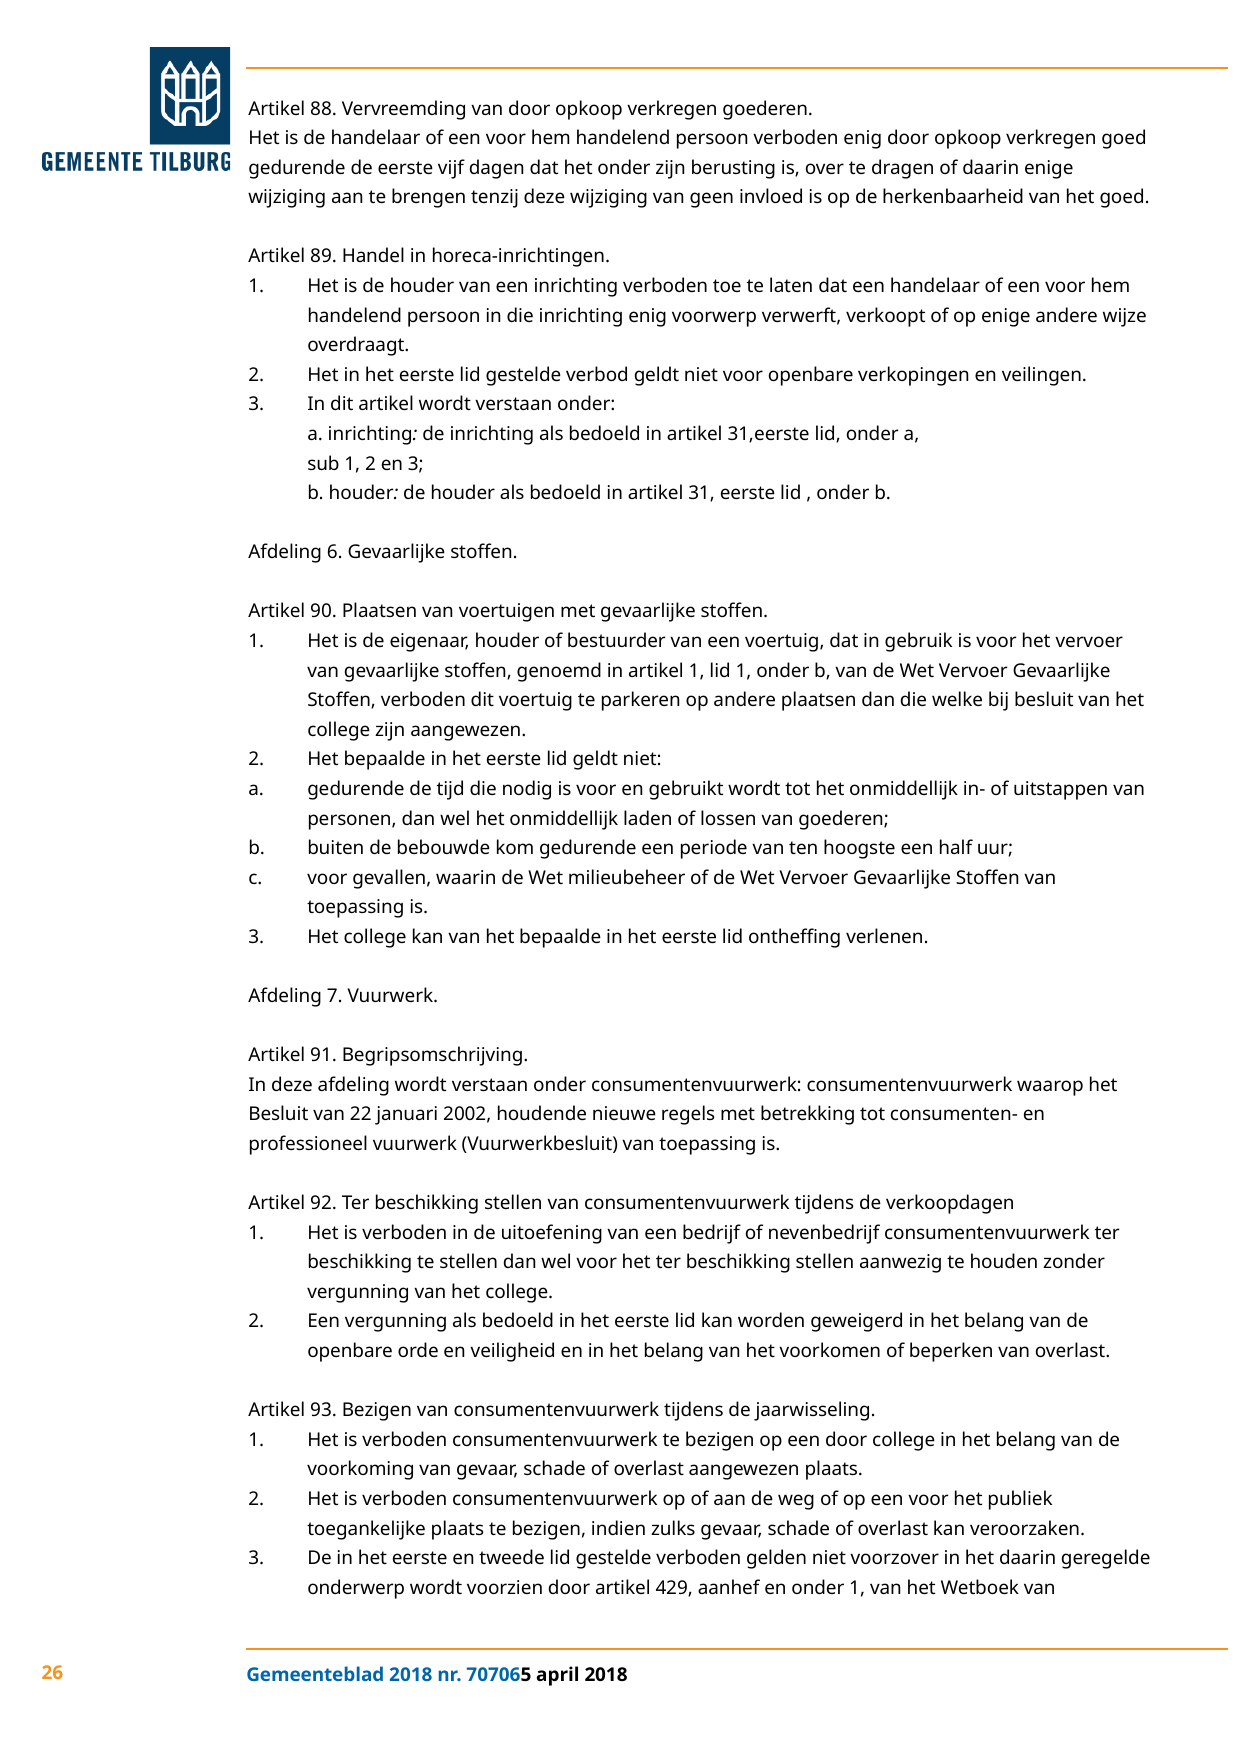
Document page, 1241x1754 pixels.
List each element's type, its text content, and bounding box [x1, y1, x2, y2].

text Artikel 92. Ter beschikking stellen van consumentenvuurwerk tijdens de verkoopdagen [248, 1189, 1152, 1215]
list gedurende de tijd die nodig is voor en gebruikt wordt tot het onmiddellijk in- of uitstappen van personen, dan wel het onmiddellijk laden of lossen van goederen; [248, 775, 1152, 831]
text In deze afdeling wordt verstaan onder consumentenvuurwerk: consumentenvuurwerk waarop het Besluit van 22 januari 2002, houdende nieuwe regels met betrekking tot consumenten- en professioneel vuurwerk (Vuurwerkbesluit) van toepassing is. [248, 1071, 1152, 1156]
text Artikel 89. Handel in horeca-inrichtingen. [248, 243, 1152, 268]
text Het is de handelaar of een voor hem handelend persoon verboden enig door opkoop verkregen goed gedurende de eerste vijf dagen dat het onder zijn berusting is, over te dragen of daarin enige wijziging aan te brengen tenzij deze wijziging van geen invloed is op de herkenbaarheid van het goed. [248, 124, 1152, 209]
text Artikel 90. Plaatsen van voertuigen met gevaarlijke stoffen. [248, 598, 1152, 623]
list voor gevallen, waarin de Wet milieubeheer of de Wet Vervoer Gevaarlijke Stoffen van toepassing is. [248, 864, 1152, 919]
list sub 1, 2 en 3; [248, 450, 1152, 476]
list Een vergunning als bedoeld in het eerste lid kan worden geweigerd in het belang van de openbare orde en veiligheid en in het belang van het voorkomen of beperken van overlast. [248, 1308, 1152, 1363]
text Artikel 88. Vervreemding van door opkoop verkregen goederen. [248, 95, 1152, 121]
text Artikel 93. Bezigen van consumentenvuurwerk tijdens de jaarwisseling. [248, 1396, 1152, 1422]
list Het college kan van het bepaalde in het eerste lid ontheffing verlenen. [248, 923, 1152, 949]
list In dit artikel wordt verstaan onder: [248, 391, 1152, 416]
list Het bepaalde in het eerste lid geldt niet: [248, 746, 1152, 771]
text Artikel 91. Begripsomschrijving. [248, 1041, 1152, 1067]
list Het is verboden consumentenvuurwerk op of aan de weg of op een voor het publiek toegankelijke plaats te bezigen, indien zulks gevaar, schade of overlast kan veroorzaken. [248, 1485, 1152, 1541]
list buiten de bebouwde kom gedurende een periode van ten hoogste een half uur; [248, 834, 1152, 860]
list Het is de eigenaar, houder of bestuurder van een voertuig, dat in gebruik is voor het vervoer van gevaarlijke stoffen, genoemd in artikel 1, lid 1, onder b, van de Wet Vervoer Gevaarlijke Stoffen, verboden dit voertuig te parkeren op andere plaatsen dan die welke bij besluit van het college zijn aangewezen. [248, 627, 1152, 742]
list Het in het eerste lid gestelde verbod geldt niet voor openbare verkopingen en veilingen. [248, 361, 1152, 387]
text Afdeling 7. Vuurwerk. [248, 982, 1152, 1008]
list De in het eerste en tweede lid gestelde verboden gelden niet voorzover in het daarin geregelde onderwerp wordt voorzien door artikel 429, aanhef en onder 1, van het Wetboek van [248, 1544, 1152, 1600]
list Het is verboden in de uitoefening van een bedrijf of nevenbedrijf consumentenvuurwerk ter beschikking te stellen dan wel voor het ter beschikking stellen aanwezig te houden zonder vergunning van het college. [248, 1219, 1152, 1304]
text Afdeling 6. Gevaarlijke stoffen. [248, 538, 1152, 564]
list Het is de houder van een inrichting verboden toe te laten dat een handelaar of een voor hem handelend persoon in die inrichting enig voorwerp verwerft, verkoopt of op enige andere wijze overdraagt. [248, 272, 1152, 357]
list Het is verboden consumentenvuurwerk te bezigen op een door college in het belang van de voorkoming van gevaar, schade of overlast aangewezen plaats. [248, 1426, 1152, 1481]
list a. inrichting: de inrichting als bedoeld in artikel 31,eerste lid, onder a, [248, 420, 1152, 446]
list b. houder: de houder als bedoeld in artikel 31, eerste lid , onder b. [248, 479, 1152, 505]
picture [41, 47, 231, 172]
